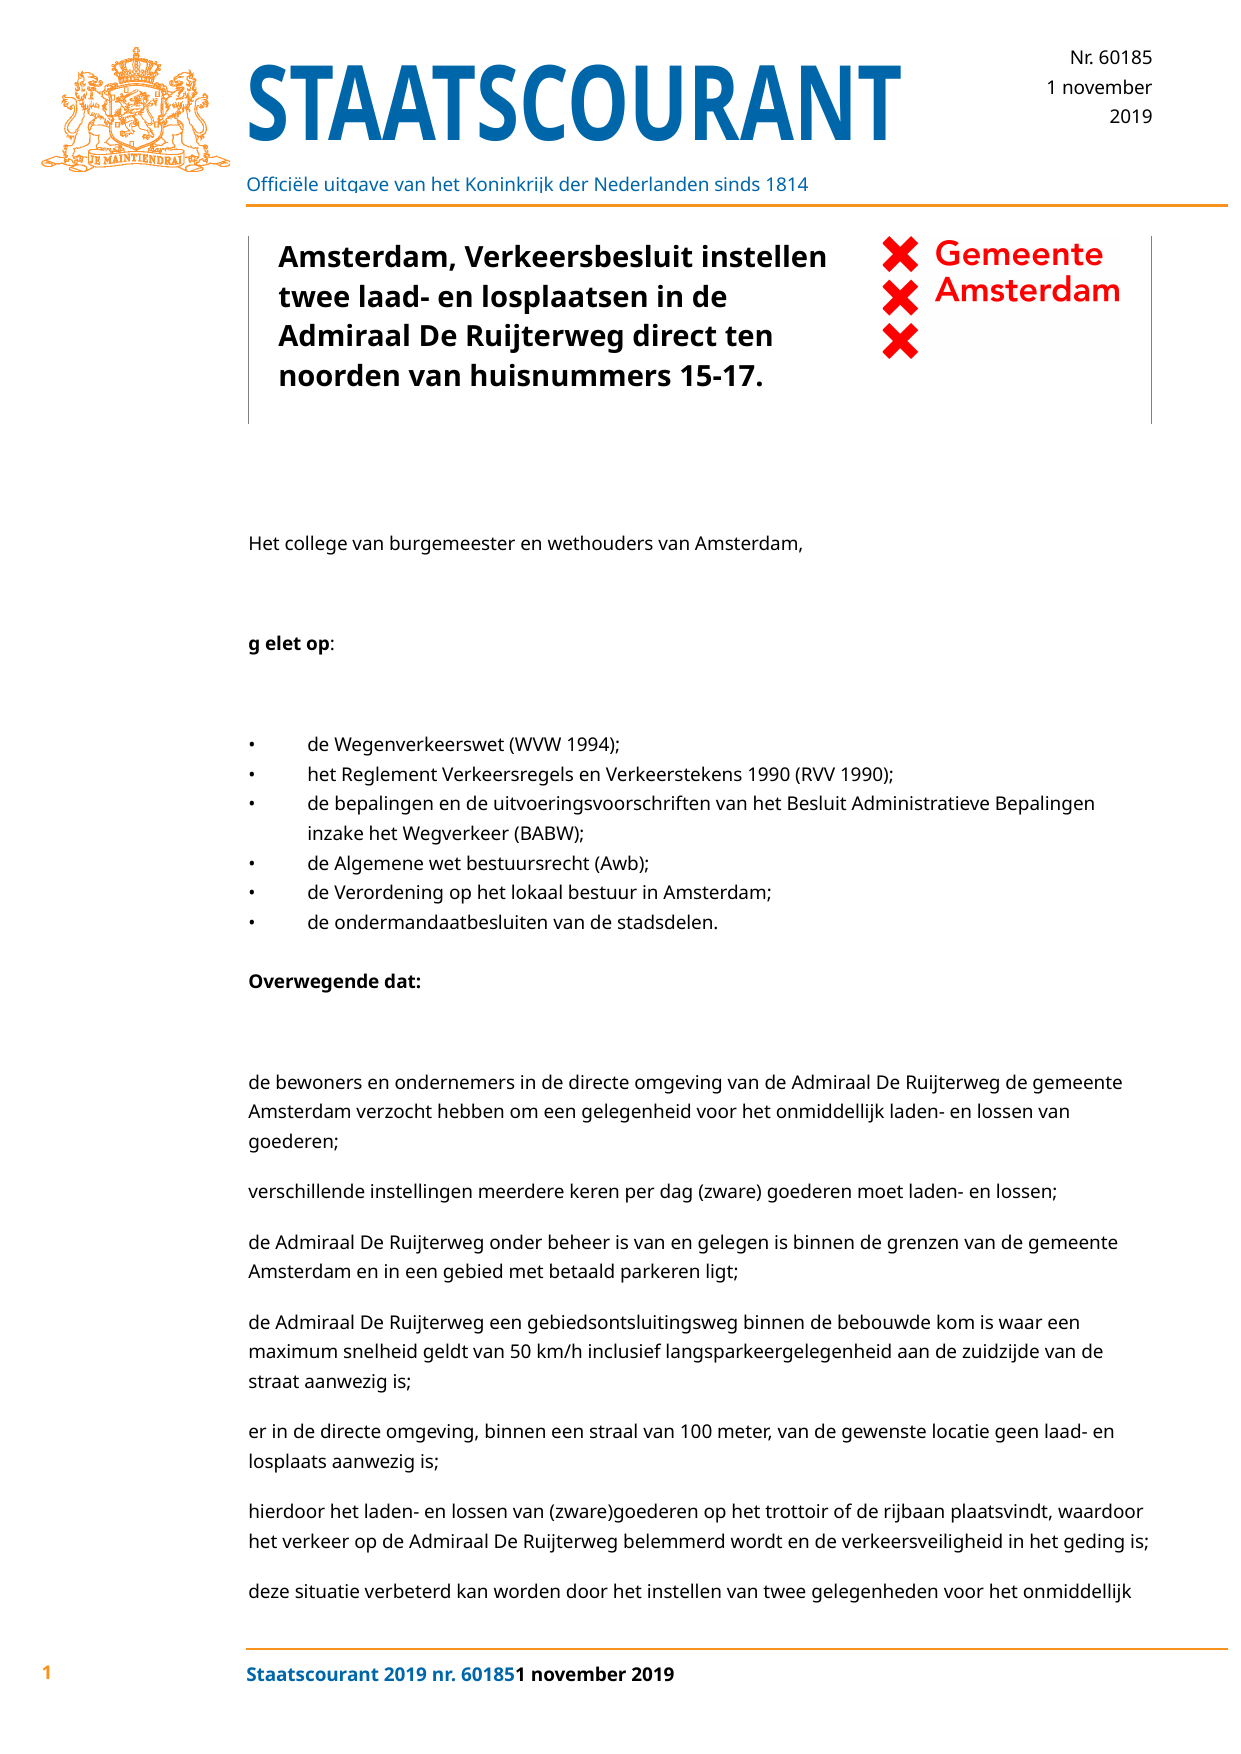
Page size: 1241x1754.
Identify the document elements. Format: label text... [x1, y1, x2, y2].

text verschillende instellingen meerdere keren per dag (zware) goederen moet laden- en lossen; [248, 1178, 1152, 1204]
text hierdoor het laden- en lossen van (zware)goederen op het trottoir of de rijbaan plaatsvindt, waardoor het verkeer op de Admiraal De Ruijterweg belemmerd wordt en de verkeersveiligheid in het geding is; [248, 1498, 1152, 1554]
text Overwegende dat: [248, 968, 1152, 994]
list de bepalingen en de uitvoeringsvoorschriften van het Besluit Administratieve Bepalingen inzake het Wegverkeer (BABW); [248, 791, 1152, 846]
list de Wegenverkeerswet (WVW 1994); [248, 731, 1152, 757]
picture [41, 47, 231, 172]
text deze situatie verbeterd kan worden door het instellen van twee gelegenheden voor het onmiddellijk [248, 1578, 1152, 1604]
table_header [850, 236, 1151, 424]
list de ondermandaatbesluiten van de stadsdelen. [248, 909, 1152, 935]
text de bewoners en ondernemers in de directe omgeving van de Admiraal De Ruijterweg de gemeente Amsterdam verzocht hebben om een gelegenheid voor het onmiddellijk laden- en lossen van goederen; [248, 1069, 1152, 1154]
list de Algemene wet bestuursrecht (Awb); [248, 850, 1152, 876]
text Het college van burgemeester en wethouders van Amsterdam, [248, 530, 1152, 556]
text de Admiraal De Ruijterweg onder beheer is van en gelegen is binnen de grenzen van de gemeente Amsterdam en in een gebied met betaald parkeren ligt; [248, 1229, 1152, 1284]
picture [882, 236, 1119, 359]
text de Admiraal De Ruijterweg een gebiedsontsluitingsweg binnen de bebouwde kom is waar een maximum snelheid geldt van 50 km/h inclusief langsparkeergelegenheid aan de zuidzijde van de straat aanwezig is; [248, 1309, 1152, 1394]
list het Reglement Verkeersregels en Verkeerstekens 1990 (RVV 1990); [248, 761, 1152, 787]
table_header Amsterdam, Verkeersbesluit instellen twee laad- en losplaatsen in de Admiraal De Ruijterweg direct ten noorden van huisnummers 15-17. [249, 236, 850, 424]
text er in de directe omgeving, binnen een straal van 100 meter, van de gewenste locatie geen laad- en losplaats aanwezig is; [248, 1418, 1152, 1474]
text g elet op: [248, 631, 1152, 656]
list de Verordening op het lokaal bestuur in Amsterdam; [248, 879, 1152, 905]
